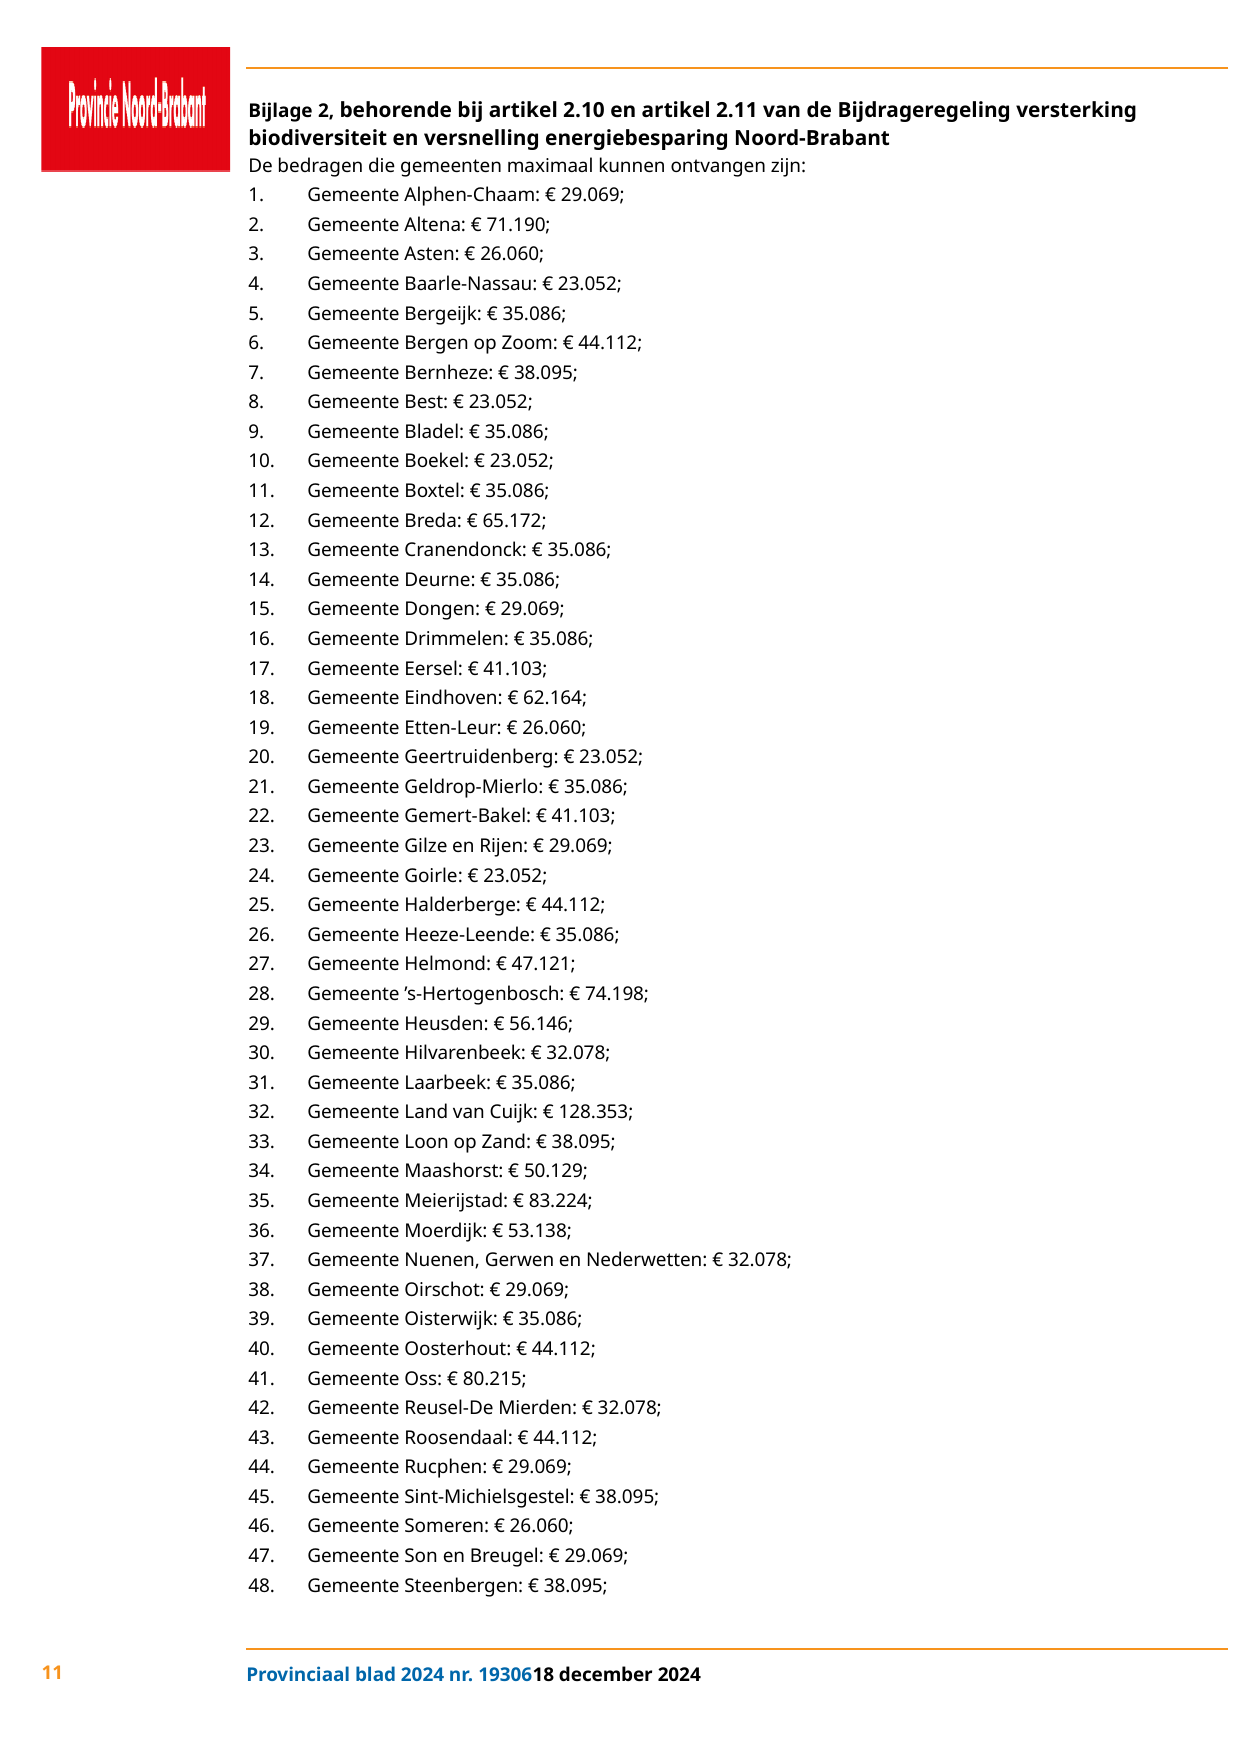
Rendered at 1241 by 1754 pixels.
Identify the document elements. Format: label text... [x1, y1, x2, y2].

list Gemeente Laarbeek: € 35.086; [248, 1069, 1152, 1094]
picture [41, 47, 231, 172]
list Gemeente Geertruidenberg: € 23.052; [248, 743, 1152, 769]
list Gemeente Etten-Leur: € 26.060; [248, 714, 1152, 739]
list Gemeente Drimmelen: € 35.086; [248, 625, 1152, 651]
list Gemeente Boxtel: € 35.086; [248, 477, 1152, 503]
list Gemeente Rucphen: € 29.069; [248, 1453, 1152, 1479]
list Gemeente Asten: € 26.060; [248, 241, 1152, 266]
list Gemeente Deurne: € 35.086; [248, 566, 1152, 592]
list Gemeente Land van Cuijk: € 128.353; [248, 1098, 1152, 1124]
list Gemeente Bergeijk: € 35.086; [248, 300, 1152, 325]
list Gemeente Steenbergen: € 38.095; [248, 1572, 1152, 1597]
list Gemeente Moerdijk: € 53.138; [248, 1217, 1152, 1242]
list Gemeente Best: € 23.052; [248, 388, 1152, 414]
list Gemeente Helmond: € 47.121; [248, 951, 1152, 976]
list Gemeente Oirschot: € 29.069; [248, 1276, 1152, 1302]
list Gemeente Oosterhout: € 44.112; [248, 1335, 1152, 1361]
list Gemeente Bladel: € 35.086; [248, 418, 1152, 444]
list Gemeente Dongen: € 29.069; [248, 596, 1152, 621]
list Gemeente Halderberge: € 44.112; [248, 891, 1152, 917]
text De bedragen die gemeenten maximaal kunnen ontvangen zijn: [248, 152, 1152, 177]
list Gemeente Boekel: € 23.052; [248, 448, 1152, 473]
list Gemeente Oisterwijk: € 35.086; [248, 1306, 1152, 1331]
list Gemeente Loon op Zand: € 38.095; [248, 1128, 1152, 1154]
list Gemeente Reusel-De Mierden: € 32.078; [248, 1394, 1152, 1420]
list Gemeente Heeze-Leende: € 35.086; [248, 921, 1152, 947]
list Gemeente Bergen op Zoom: € 44.112; [248, 329, 1152, 355]
list Gemeente Gemert-Bakel: € 41.103; [248, 803, 1152, 828]
list Gemeente Breda: € 65.172; [248, 507, 1152, 532]
list Gemeente Altena: € 71.190; [248, 211, 1152, 237]
list Gemeente Maashorst: € 50.129; [248, 1158, 1152, 1183]
list Gemeente Hilvarenbeek: € 32.078; [248, 1039, 1152, 1065]
list Gemeente Eersel: € 41.103; [248, 655, 1152, 680]
list Gemeente Alphen-Chaam: € 29.069; [248, 181, 1152, 207]
list Gemeente Oss: € 80.215; [248, 1365, 1152, 1390]
list Gemeente Roosendaal: € 44.112; [248, 1424, 1152, 1449]
list Gemeente Geldrop-Mierlo: € 35.086; [248, 773, 1152, 799]
list Gemeente Meierijstad: € 83.224; [248, 1187, 1152, 1213]
list Gemeente Son en Breugel: € 29.069; [248, 1542, 1152, 1568]
list Gemeente Nuenen, Gerwen en Nederwetten: € 32.078; [248, 1246, 1152, 1272]
list Gemeente ’s-Hertogenbosch: € 74.198; [248, 980, 1152, 1006]
list Gemeente Sint-Michielsgestel: € 38.095; [248, 1483, 1152, 1509]
list Gemeente Gilze en Rijen: € 29.069; [248, 832, 1152, 858]
list Gemeente Someren: € 26.060; [248, 1513, 1152, 1538]
list Gemeente Bernheze: € 38.095; [248, 359, 1152, 384]
list Gemeente Goirle: € 23.052; [248, 862, 1152, 887]
list Gemeente Eindhoven: € 62.164; [248, 684, 1152, 710]
list Gemeente Cranendonck: € 35.086; [248, 536, 1152, 562]
list Gemeente Heusden: € 56.146; [248, 1010, 1152, 1035]
list Gemeente Baarle-Nassau: € 23.052; [248, 270, 1152, 296]
text Bijlage 2, behorende bij artikel 2.10 en artikel 2.11 van de Bijdrageregeling versterking biodiversiteit en versnelling energiebesparing Noord-Brabant [248, 95, 1152, 152]
